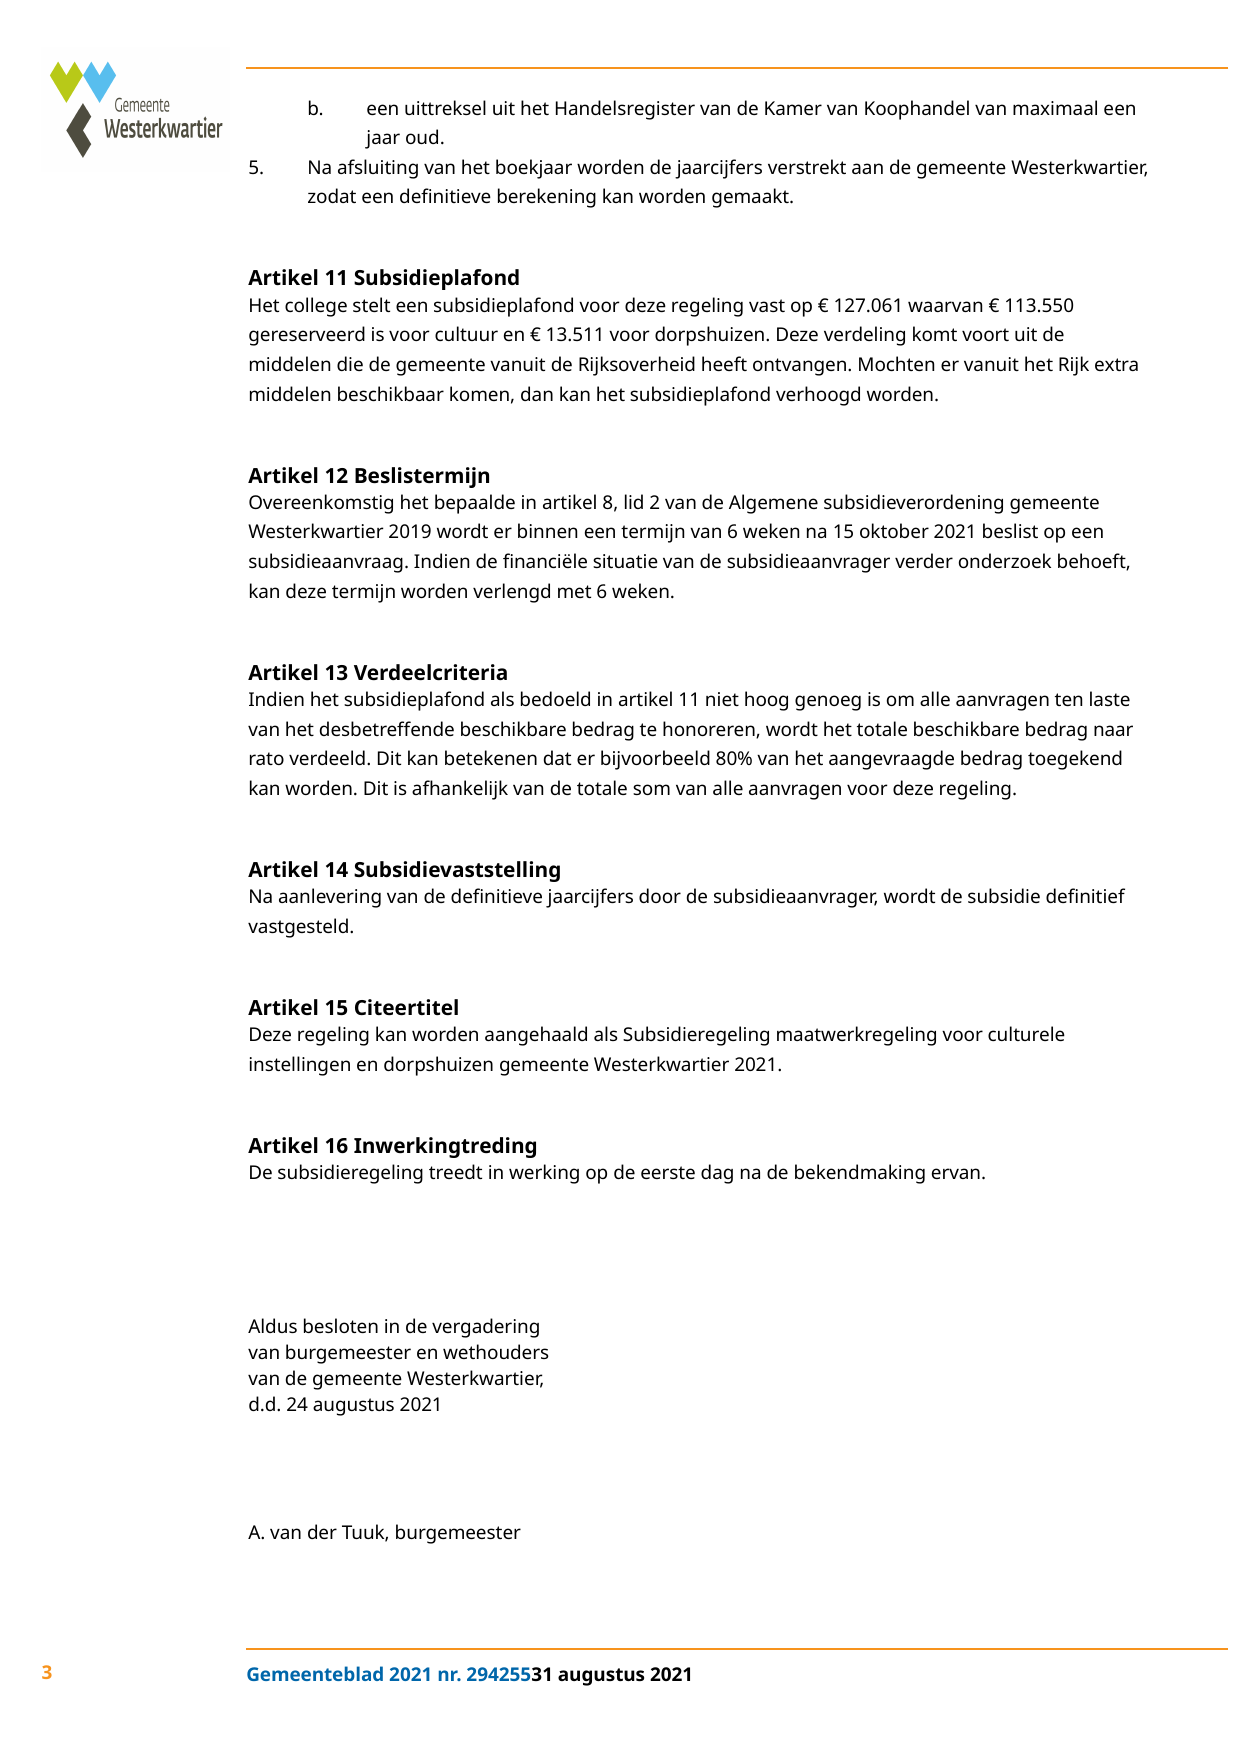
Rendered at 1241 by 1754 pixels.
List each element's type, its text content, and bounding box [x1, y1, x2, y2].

text van burgemeester en wethouders [248, 1339, 1152, 1365]
text Deze regeling kan worden aangehaald als Subsidieregeling maatwerkregeling voor culturele instellingen en dorpshuizen gemeente Westerkwartier 2021. [248, 1022, 1152, 1077]
text Artikel 13 Verdeelcriteria [248, 658, 1152, 686]
list Na afsluiting van het boekjaar worden de jaarcijfers verstrekt aan de gemeente Westerkwartier, zodat een definitieve berekening kan worden gemaakt. [248, 154, 1152, 209]
text van de gemeente Westerkwartier, [248, 1365, 1152, 1391]
text Artikel 15 Citeertitel [248, 993, 1152, 1022]
text Aldus besloten in de vergadering [248, 1314, 1152, 1339]
list een uittreksel uit het Handelsregister van de Kamer van Koophandel van maximaal een jaar oud. [307, 95, 1152, 150]
text Overeenkomstig het bepaalde in artikel 8, lid 2 van de Algemene subsidieverordening gemeente Westerkwartier 2019 wordt er binnen een termijn van 6 weken na 15 oktober 2021 beslist op een subsidieaanvraag. Indien de financiële situatie van de subsidieaanvrager verder onderzoek behoeft, kan deze termijn worden verlengd met 6 weken. [248, 489, 1152, 604]
text Artikel 14 Subsidievaststelling [248, 855, 1152, 883]
text d.d. 24 augustus 2021 [248, 1391, 1152, 1417]
text De subsidieregeling treedt in werking op de eerste dag na de bekendmaking ervan. [248, 1159, 1152, 1185]
text A. van der Tuuk, burgemeester [248, 1519, 1152, 1545]
text Artikel 12 Beslistermijn [248, 461, 1152, 489]
picture [41, 47, 231, 172]
text Artikel 11 Subsidieplafond [248, 263, 1152, 292]
text Artikel 16 Inwerkingtreding [248, 1131, 1152, 1159]
text Indien het subsidieplafond als bedoeld in artikel 11 niet hoog genoeg is om alle aanvragen ten laste van het desbetreffende beschikbare bedrag te honoreren, wordt het totale beschikbare bedrag naar rato verdeeld. Dit kan betekenen dat er bijvoorbeeld 80% van het aangevraagde bedrag toegekend kan worden. Dit is afhankelijk van de totale som van alle aanvragen voor deze regeling. [248, 686, 1152, 801]
text Het college stelt een subsidieplafond voor deze regeling vast op € 127.061 waarvan € 113.550 gereserveerd is voor cultuur en € 13.511 voor dorpshuizen. Deze verdeling komt voort uit de middelen die de gemeente vanuit de Rijksoverheid heeft ontvangen. Mochten er vanuit het Rijk extra middelen beschikbaar komen, dan kan het subsidieplafond verhoogd worden. [248, 292, 1152, 406]
text Na aanlevering van de definitieve jaarcijfers door de subsidieaanvrager, wordt de subsidie definitief vastgesteld. [248, 883, 1152, 939]
